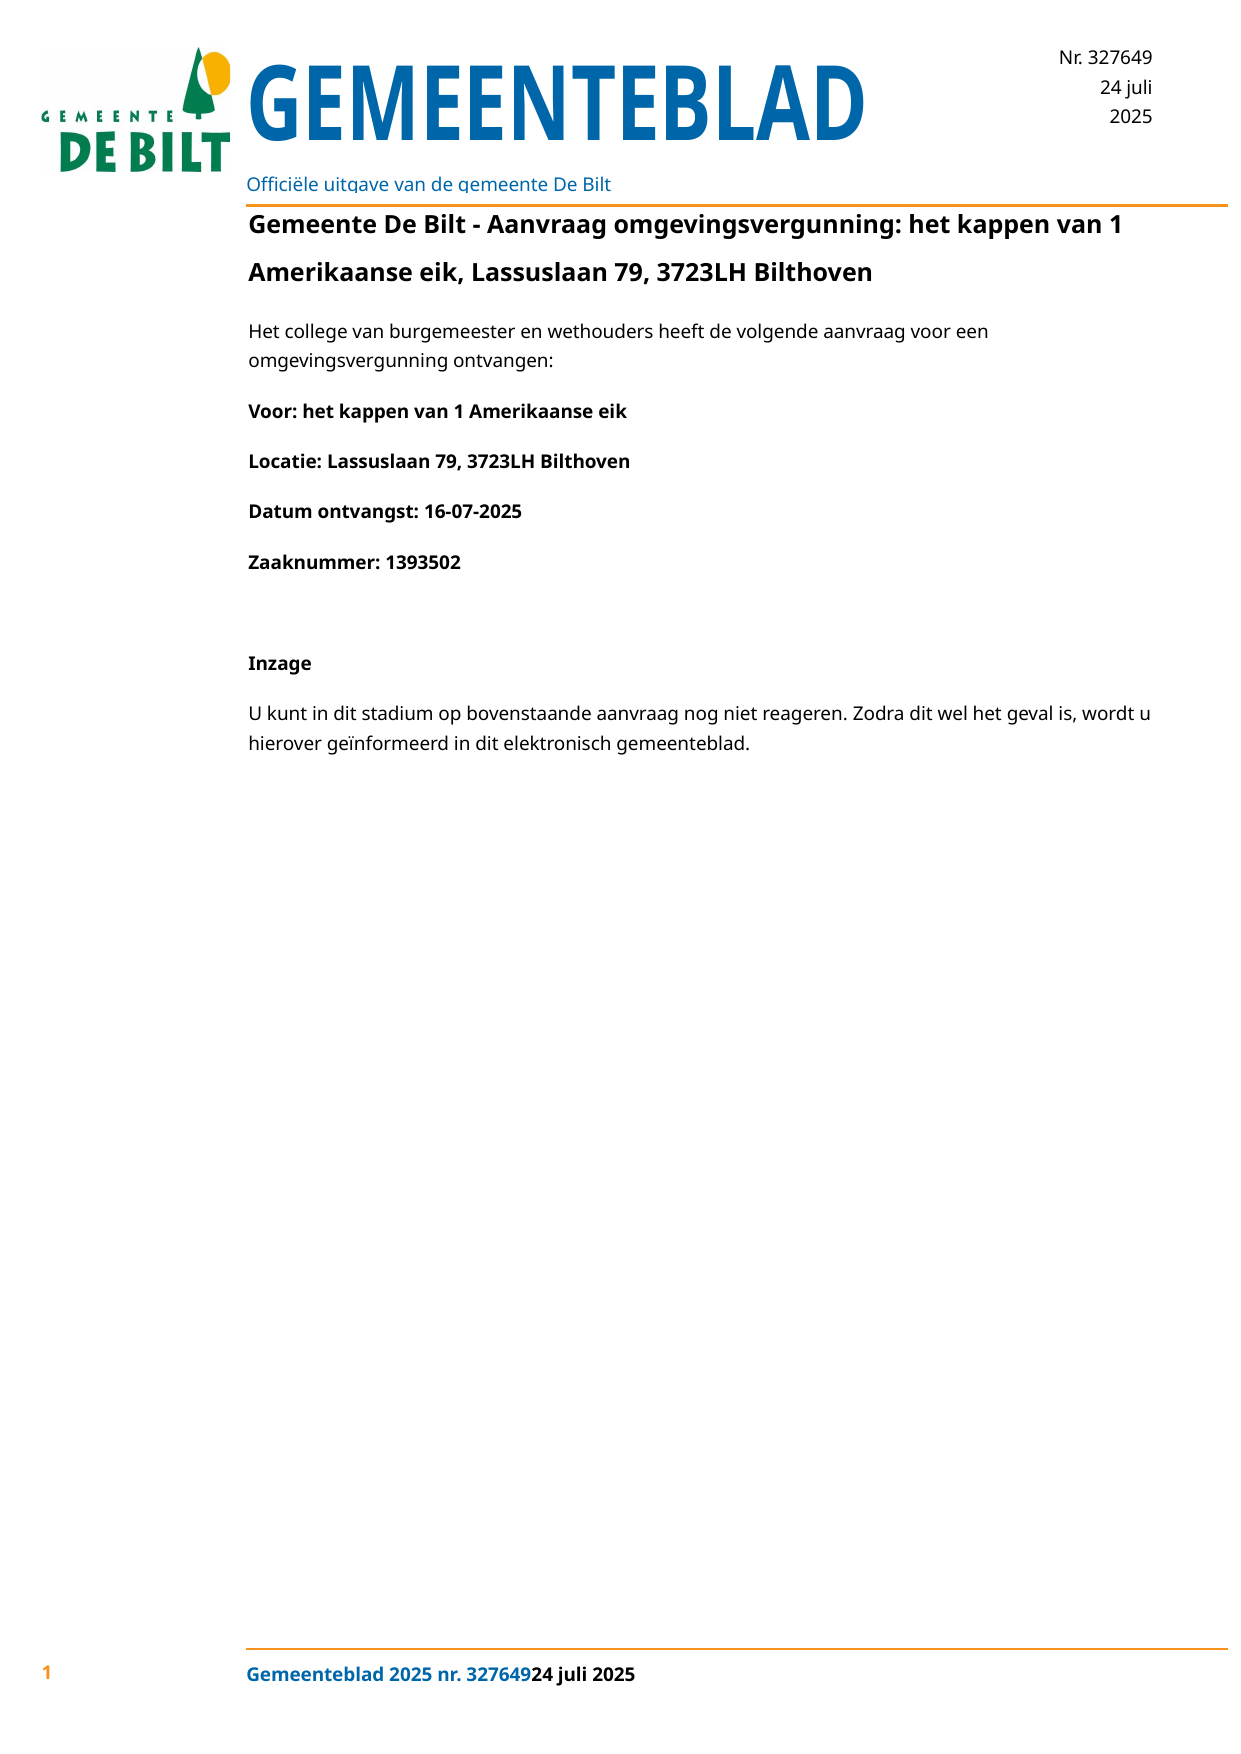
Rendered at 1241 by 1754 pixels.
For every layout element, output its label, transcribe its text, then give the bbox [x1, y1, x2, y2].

picture [41, 47, 231, 172]
text Voor: het kappen van 1 Amerikaanse eik [248, 398, 1152, 424]
text Datum ontvangst: 16-07-2025 [248, 499, 1152, 524]
text Zaaknummer: 1393502 [248, 549, 1152, 575]
text Locatie: Lassuslaan 79, 3723LH Bilthoven [248, 448, 1152, 474]
text Gemeente De Bilt - Aanvraag omgevingsvergunning: het kappen van 1 Amerikaanse eik, Lassuslaan 79, 3723LH Bilthoven [248, 207, 1152, 288]
text U kunt in dit stadium op bovenstaande aanvraag nog niet reageren. Zodra dit wel het geval is, wordt u hierover geïnformeerd in dit elektronisch gemeenteblad. [248, 700, 1152, 756]
text Het college van burgemeester en wethouders heeft de volgende aanvraag voor een omgevingsvergunning ontvangen: [248, 318, 1152, 373]
text Inzage [248, 650, 1152, 676]
